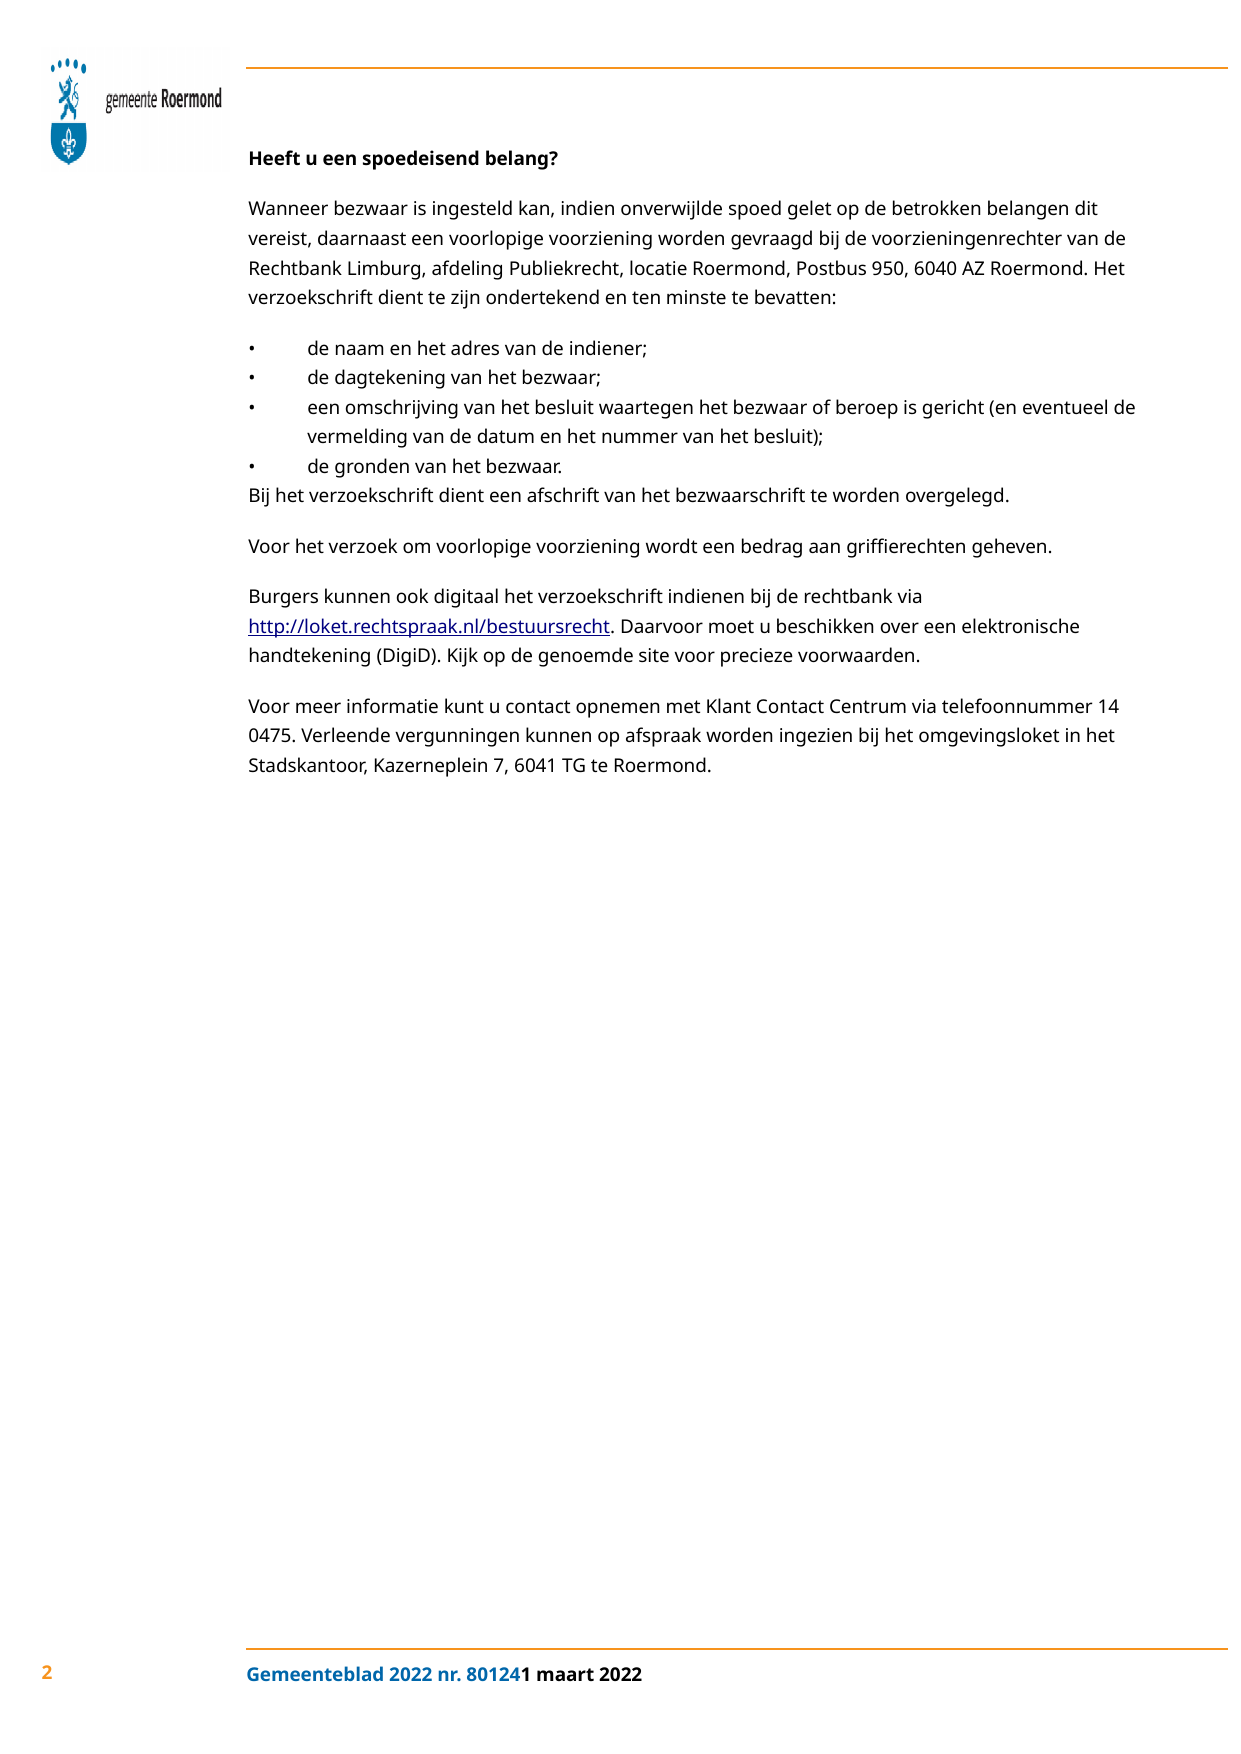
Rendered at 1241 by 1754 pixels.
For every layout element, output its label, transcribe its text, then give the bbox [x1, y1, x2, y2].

list de naam en het adres van de indiener; [248, 335, 1152, 361]
picture [41, 47, 231, 172]
text Wanneer bezwaar is ingesteld kan, indien onverwijlde spoed gelet op de betrokken belangen dit vereist, daarnaast een voorlopige voorziening worden gevraagd bij de voorzieningenrechter van de Rechtbank Limburg, afdeling Publiekrecht, locatie Roermond, Postbus 950, 6040 AZ Roermond. Het verzoekschrift dient te zijn ondertekend en ten minste te bevatten: [248, 196, 1152, 310]
list een omschrijving van het besluit waartegen het bezwaar of beroep is gericht (en eventueel de vermelding van de datum en het nummer van het besluit); [248, 394, 1152, 449]
list de dagtekening van het bezwaar; [248, 364, 1152, 390]
list de gronden van het bezwaar. [248, 453, 1152, 479]
text Burgers kunnen ook digitaal het verzoekschrift indienen bij de rechtbank via http://loket.rechtspraak.nl/bestuursrecht. Daarvoor moet u beschikken over een elektronische handtekening (DigiD). Kijk op de genoemde site voor precieze voorwaarden. [248, 583, 1152, 668]
text Heeft u een spoedeisend belang? [248, 145, 1152, 171]
text Voor het verzoek om voorlopige voorziening wordt een bedrag aan griffierechten geheven. [248, 533, 1152, 559]
text Voor meer informatie kunt u contact opnemen met Klant Contact Centrum via telefoonnummer 14 0475. Verleende vergunningen kunnen op afspraak worden ingezien bij het omgevingsloket in het Stadskantoor, Kazerneplein 7, 6041 TG te Roermond. [248, 693, 1152, 778]
text Bij het verzoekschrift dient een afschrift van het bezwaarschrift te worden overgelegd. [248, 483, 1152, 508]
